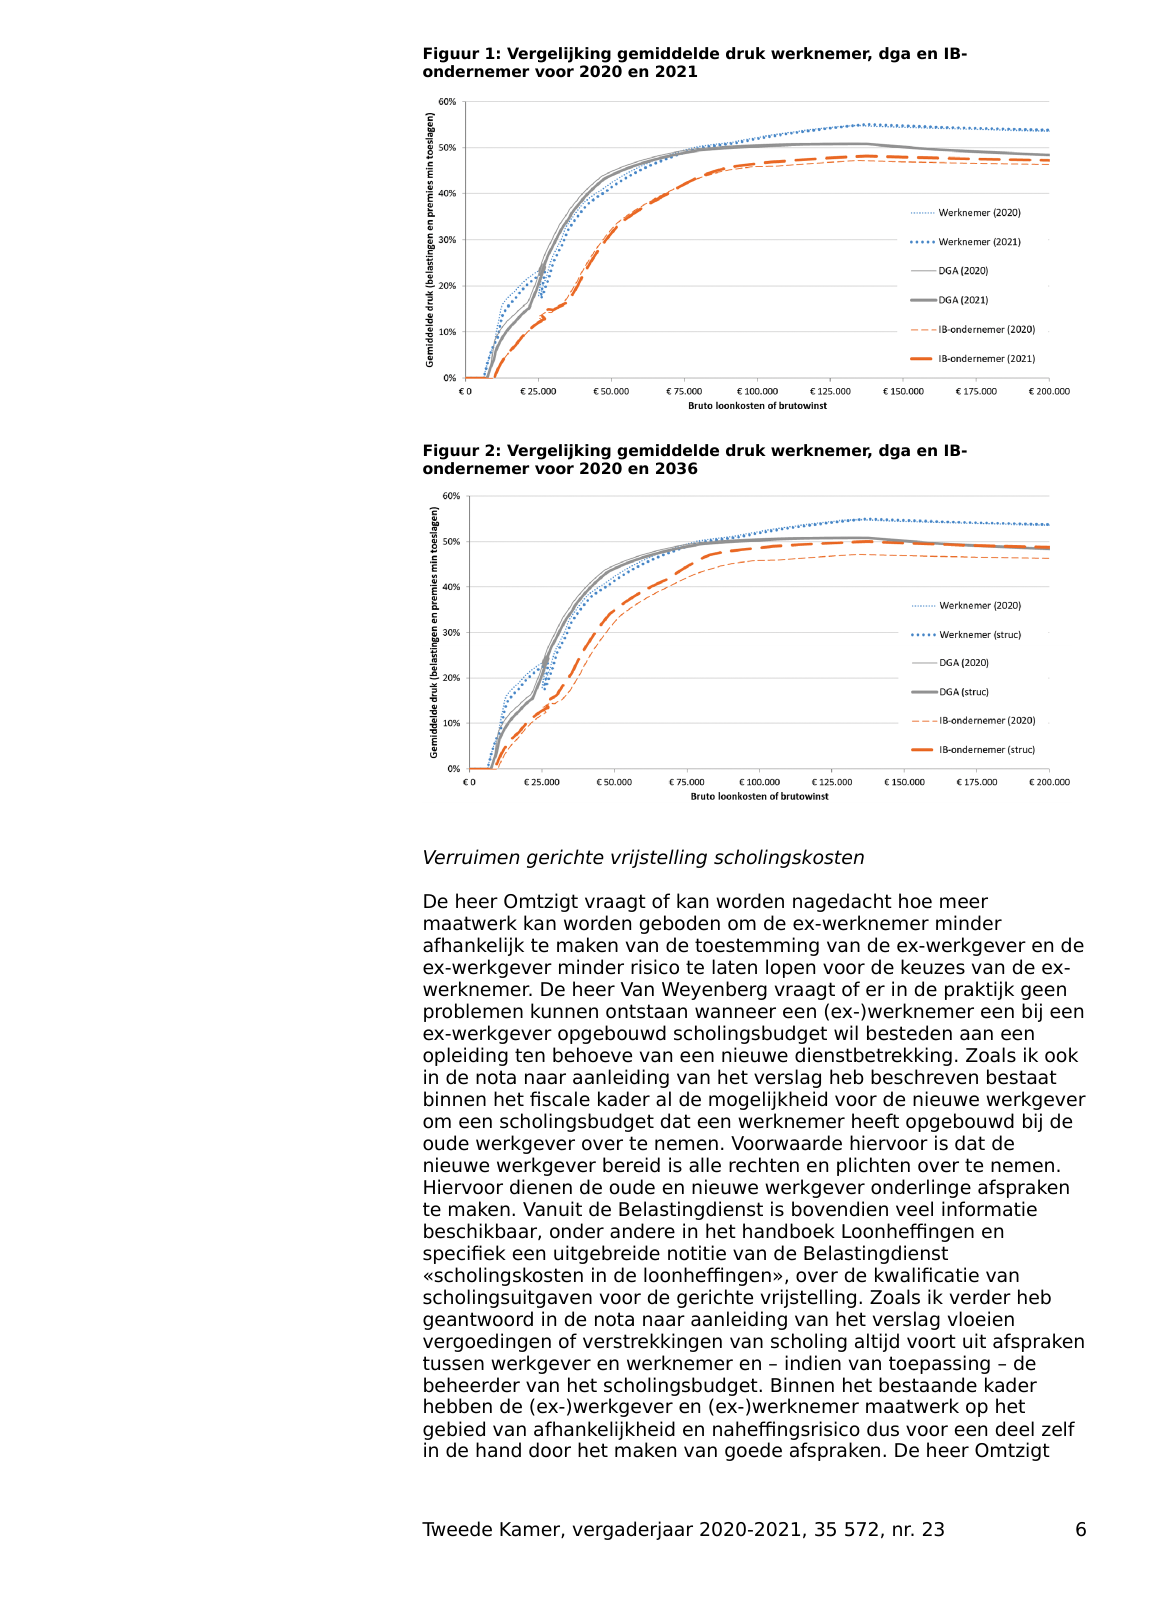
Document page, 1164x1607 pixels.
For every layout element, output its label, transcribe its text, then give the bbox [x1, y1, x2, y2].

text Figuur 2: Vergelijking gemiddelde druk werknemer, dga en IB-ondernemer voor 2020 en 2036 [422, 442, 1072, 478]
text Figuur 1: Vergelijking gemiddelde druk werknemer, dga en IB-ondernemer voor 2020 en 2021 [422, 45, 1072, 81]
picture [422, 489, 1072, 803]
text De heer Omtzigt vraagt of kan worden nagedacht hoe meer maatwerk kan worden geboden om de ex-werknemer minder afhankelijk te maken van de toestemming van de ex-werkgever en de ex-werkgever minder risico te laten lopen voor de keuzes van de ex-werknemer. De heer Van Weyenberg vraagt of er in de praktijk geen problemen kunnen ontstaan wanneer een (ex-)werknemer een bij een ex-werkgever opgebouwd scholingsbudget wil besteden aan een opleiding ten behoeve van een nieuwe dienstbetrekking. Zoals ik ook in de nota naar aanleiding van het verslag heb beschreven bestaat binnen het fiscale kader al de mogelijkheid voor de nieuwe werkgever om een scholingsbudget dat een werknemer heeft opgebouwd bij de oude werkgever over te nemen. Voorwaarde hiervoor is dat de nieuwe werkgever bereid is alle rechten en plichten over te nemen. Hiervoor dienen de oude en nieuwe werkgever onderlinge afspraken te maken. Vanuit de Belastingdienst is bovendien veel informatie beschikbaar, onder andere in het handboek Loonheffingen en specifiek een uitgebreide notitie van de Belastingdienst «scholingskosten in de loonheffingen», over de kwalificatie van scholingsuitgaven voor de gerichte vrijstelling. Zoals ik verder heb geantwoord in de nota naar aanleiding van het verslag vloeien vergoedingen of verstrekkingen van scholing altijd voort uit afspraken tussen werkgever en werknemer en – indien van toepassing – de beheerder van het scholingsbudget. Binnen het bestaande kader hebben de (ex-)werkgever en (ex-)werknemer maatwerk op het gebied van afhankelijkheid en naheffingsrisico dus voor een deel zelf in de hand door het maken van goede afspraken. De heer Omtzigt [422, 891, 1087, 1462]
picture [422, 92, 1072, 412]
subtitle Verruimen gerichte vrijstelling scholingskosten [422, 847, 1087, 869]
